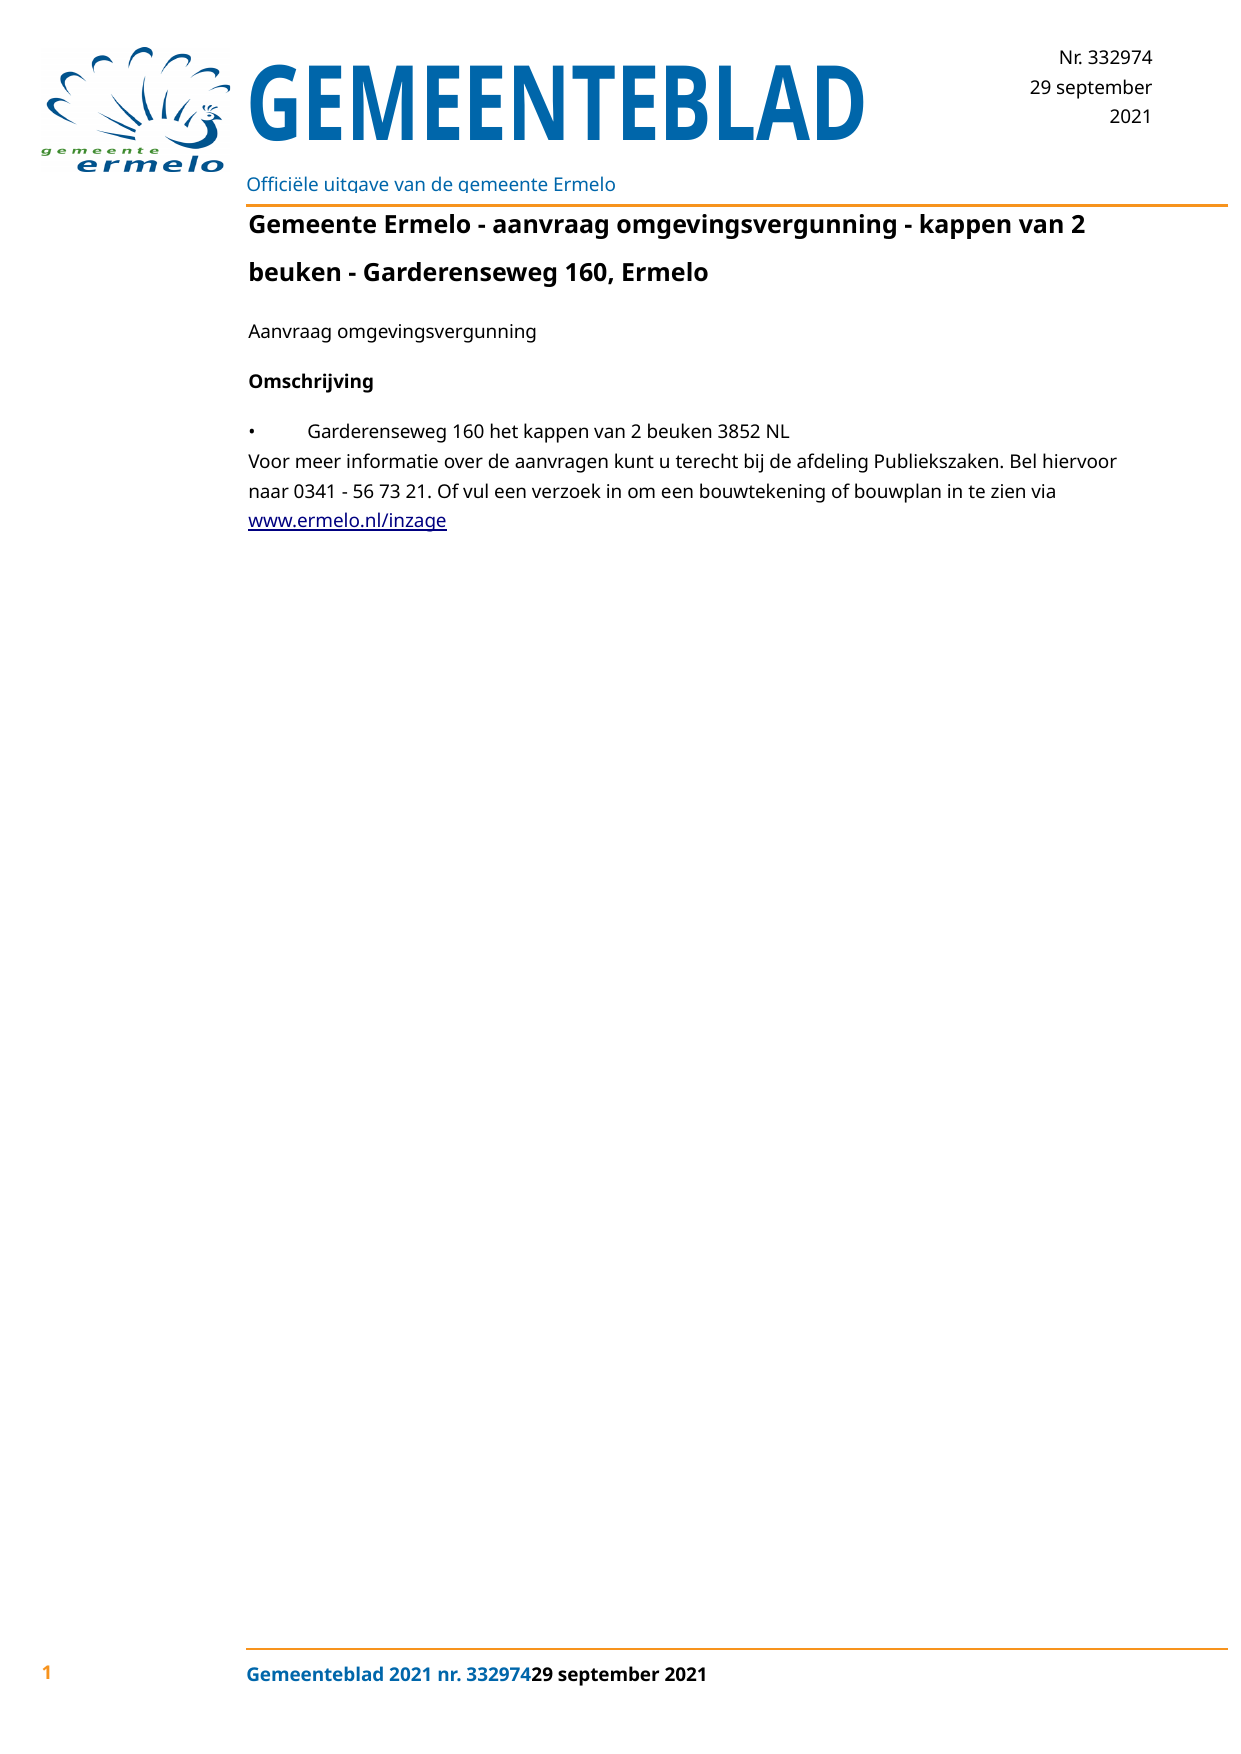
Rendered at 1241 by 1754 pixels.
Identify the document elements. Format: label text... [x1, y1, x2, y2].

text Gemeente Ermelo - aanvraag omgevingsvergunning - kappen van 2 beuken - Garderenseweg 160, Ermelo [248, 207, 1152, 288]
text Aanvraag omgevingsvergunning [248, 318, 1152, 344]
text Omschrijving [248, 368, 1152, 394]
list Garderenseweg 160 het kappen van 2 beuken 3852 NL [248, 419, 1152, 444]
picture [41, 47, 231, 172]
text Voor meer informatie over de aanvragen kunt u terecht bij de afdeling Publiekszaken. Bel hiervoor naar 0341 - 56 73 21. Of vul een verzoek in om een bouwtekening of bouwplan in te zien via www.ermelo.nl/inzage [248, 448, 1152, 533]
